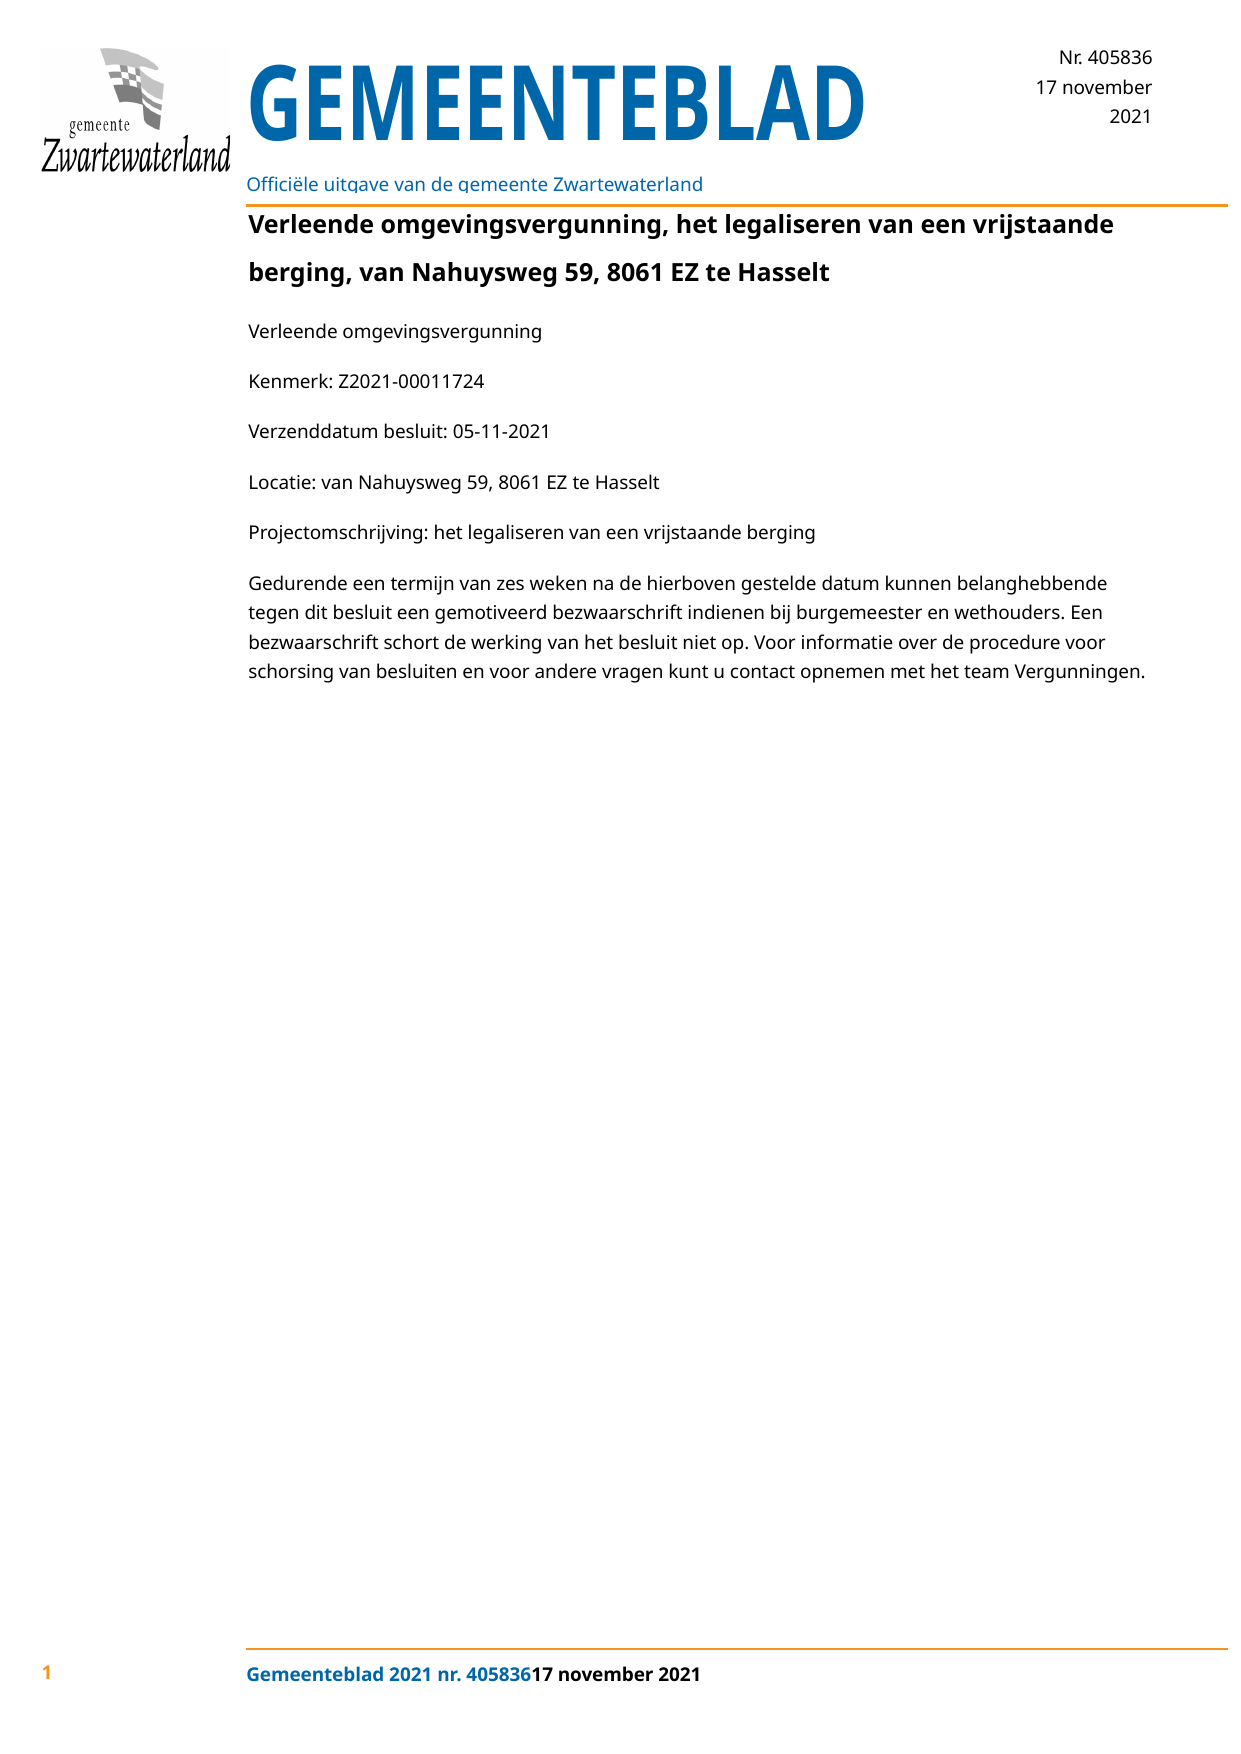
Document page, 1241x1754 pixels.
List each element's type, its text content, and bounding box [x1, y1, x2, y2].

text Projectomschrijving: het legaliseren van een vrijstaande berging [248, 519, 1152, 545]
text Kenmerk: Z2021-00011724 [248, 368, 1152, 394]
text Verleende omgevingsvergunning [248, 318, 1152, 344]
text Locatie: van Nahuysweg 59, 8061 EZ te Hasselt [248, 469, 1152, 495]
text Gedurende een termijn van zes weken na de hierboven gestelde datum kunnen belanghebbende tegen dit besluit een gemotiveerd bezwaarschrift indienen bij burgemeester en wethouders. Een bezwaarschrift schort de werking van het besluit niet op. Voor informatie over de procedure voor schorsing van besluiten en voor andere vragen kunt u contact opnemen met het team Vergunningen. [248, 570, 1152, 684]
picture [41, 47, 231, 172]
text Verleende omgevingsvergunning, het legaliseren van een vrijstaande berging, van Nahuysweg 59, 8061 EZ te Hasselt [248, 207, 1152, 288]
text Verzenddatum besluit: 05-11-2021 [248, 419, 1152, 444]
